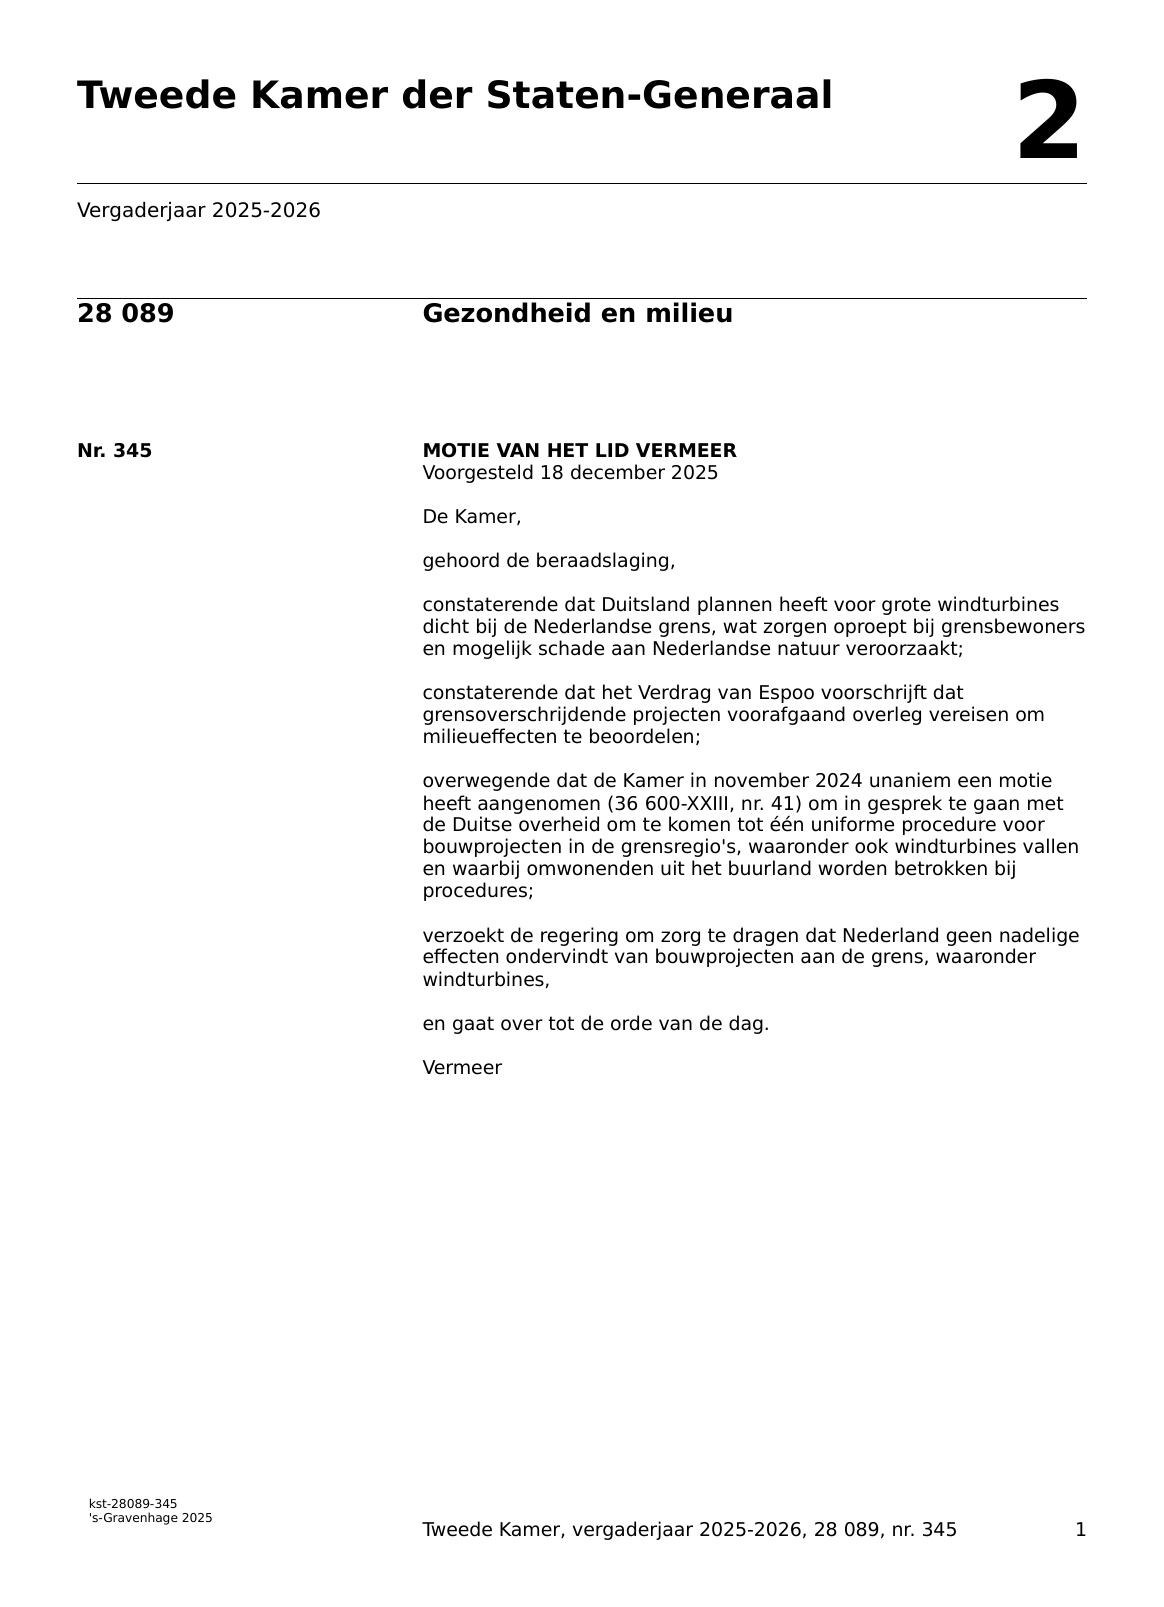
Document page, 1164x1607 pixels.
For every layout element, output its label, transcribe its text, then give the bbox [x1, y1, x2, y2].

text constaterende dat het Verdrag van Espoo voorschrijft dat grensoverschrijdende projecten voorafgaand overleg vereisen om milieueffecten te beoordelen; [422, 682, 1087, 748]
text constaterende dat Duitsland plannen heeft voor grote windturbines dicht bij de Nederlandse grens, wat zorgen oproept bij grensbewoners en mogelijk schade aan Nederlandse natuur veroorzaakt; [422, 594, 1087, 660]
subtitle 28 089 Gezondheid en milieu [77, 299, 1087, 329]
text Vermeer [422, 1057, 1087, 1079]
text kst-28089-345 [88, 1497, 323, 1511]
table_header Tweede Kamer der Staten-Generaal [77, 59, 886, 183]
text gehoord de beraadslaging, [422, 550, 1087, 572]
table_cell Vergaderjaar 2025-2026 [77, 184, 1087, 298]
text 's-Gravenhage 2025 [88, 1511, 323, 1525]
subtitle Nr. 345 MOTIE VAN HET LID VERMEER [77, 440, 1087, 462]
text en gaat over tot de orde van de dag. [422, 1013, 1087, 1034]
table_header 2 [886, 59, 1087, 183]
text Voorgesteld 18 december 2025 [422, 462, 1087, 484]
text verzoekt de regering om zorg te dragen dat Nederland geen nadelige effecten ondervindt van bouwprojecten aan de grens, waaronder windturbines, [422, 924, 1087, 990]
text overwegende dat de Kamer in november 2024 unaniem een motie heeft aangenomen (36 600-XXIII, nr. 41) om in gesprek te gaan met de Duitse overheid om te komen tot één uniforme procedure voor bouwprojecten in de grensregio's, waaronder ook windturbines vallen en waarbij omwonenden uit het buurland worden betrokken bij procedures; [422, 770, 1087, 902]
text De Kamer, [422, 506, 1087, 528]
